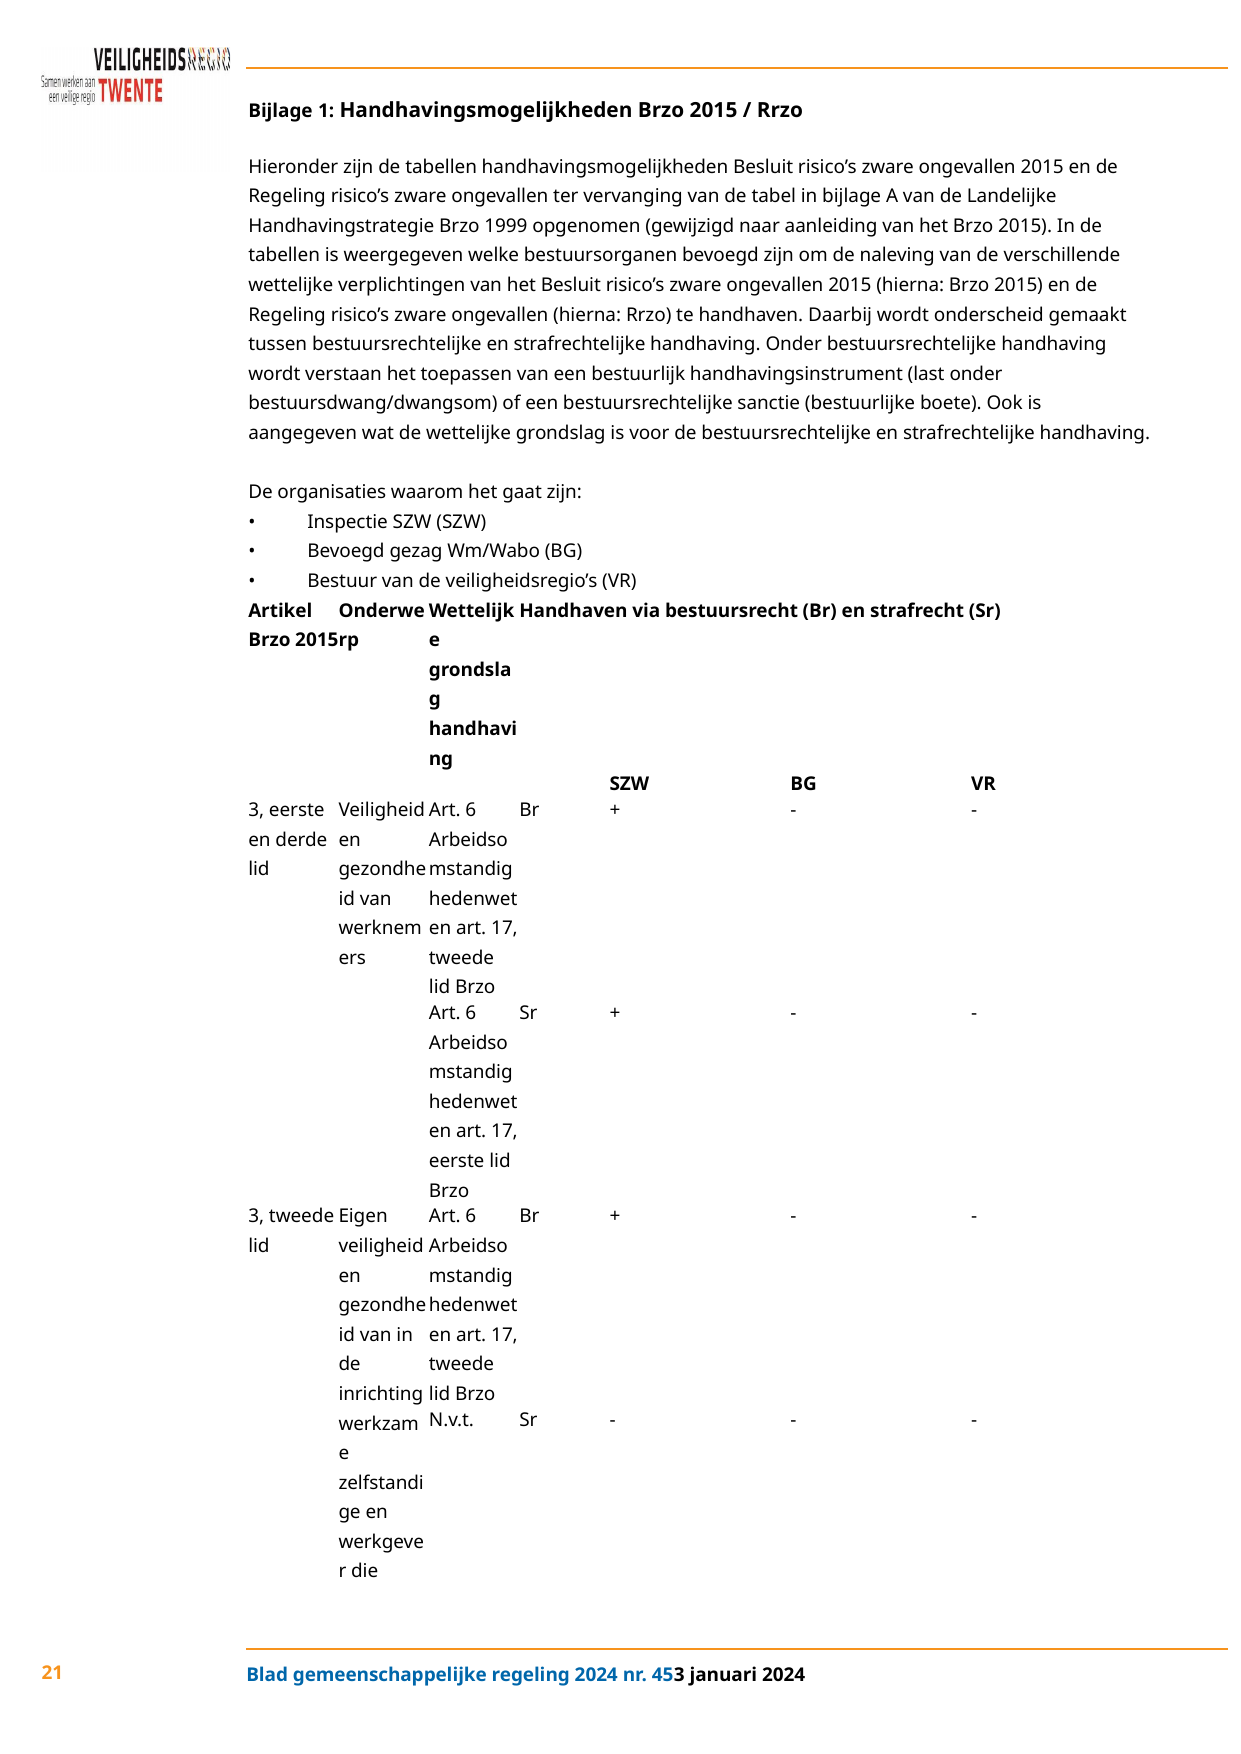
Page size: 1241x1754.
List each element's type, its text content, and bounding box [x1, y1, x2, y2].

table_cell [429, 770, 519, 796]
text Hieronder zijn de tabellen handhavingsmogelijkheden Besluit risico’s zware ongevallen 2015 en de Regeling risico’s zware ongevallen ter vervanging van de tabel in bijlage A van de Landelijke Handhavingstrategie Brzo 1999 opgenomen (gewijzigd naar aanleiding van het Brzo 2015). In de tabellen is weergegeven welke bestuursorganen bevoegd zijn om de naleving van de verschillende wettelijke verplichtingen van het Besluit risico’s zware ongevallen 2015 (hierna: Brzo 2015) en de Regeling risico’s zware ongevallen (hierna: Rrzo) te handhaven. Daarbij wordt onderscheid gemaakt tussen bestuursrechtelijke en strafrechtelijke handhaving. Onder bestuursrechtelijke handhaving wordt verstaan het toepassen van een bestuurlijk handhavingsinstrument (last onder bestuursdwang/dwangsom) of een bestuursrechtelijke sanctie (bestuurlijke boete). Ook is aangegeven wat de wettelijke grondslag is voor de bestuursrechtelijke en strafrechtelijke handhaving. [248, 153, 1152, 445]
table_cell N.v.t. [429, 1406, 519, 1583]
table_cell Art. 6 Arbeidsomstandighedenweten art. 17, tweede lid Brzo [429, 796, 519, 999]
table_header Onderwerp [338, 597, 429, 770]
table_cell Art. 6 Arbeidsomstandighedenweten art. 17, tweede lid Brzo [429, 1203, 519, 1406]
table_cell Veiligheid en gezondheid van werknemers [338, 796, 429, 1203]
table_cell - [790, 796, 971, 999]
table_cell BG [790, 770, 971, 796]
table_cell + [609, 796, 790, 999]
table_cell Eigen veiligheid en gezondheid van in de inrichting werkzame zelfstandige en werkgever die [338, 1203, 429, 1583]
table_cell Br [519, 796, 609, 999]
table_header Artikel Brzo 2015 [248, 597, 338, 770]
table_cell - [609, 1406, 790, 1583]
picture [41, 47, 231, 172]
table_header Handhaven via bestuursrecht (Br) en strafrecht (Sr) [519, 597, 1152, 770]
table_cell 3, tweede lid [248, 1203, 338, 1583]
table_cell - [971, 999, 1152, 1203]
text De organisaties waarom het gaat zijn: [248, 478, 1152, 504]
table_cell Sr [519, 1406, 609, 1583]
list Bevoegd gezag Wm/Wabo (BG) [248, 537, 1152, 563]
table_cell Sr [519, 999, 609, 1203]
table_cell - [790, 1406, 971, 1583]
table_cell Br [519, 1203, 609, 1406]
table_cell + [609, 1203, 790, 1406]
table_cell - [971, 796, 1152, 999]
table_cell + [609, 999, 790, 1203]
table_cell [338, 770, 429, 796]
table_cell [519, 770, 609, 796]
table_cell - [971, 1203, 1152, 1406]
table_header Wettelijke grondslag handhaving [429, 597, 519, 770]
table_cell - [790, 999, 971, 1203]
table_cell - [971, 1406, 1152, 1583]
table_cell - [790, 1203, 971, 1406]
table_cell VR [971, 770, 1152, 796]
table_cell [248, 770, 338, 796]
table_cell SZW [609, 770, 790, 796]
list Bestuur van de veiligheidsregio’s (VR) [248, 567, 1152, 593]
table_cell 3, eerste en derde lid [248, 796, 338, 1203]
text Bijlage 1: Handhavingsmogelijkheden Brzo 2015 / Rrzo [248, 95, 1152, 123]
table_cell Art. 6 Arbeidsomstandighedenwet en art. 17, eerste lid Brzo [429, 999, 519, 1203]
list Inspectie SZW (SZW) [248, 508, 1152, 534]
